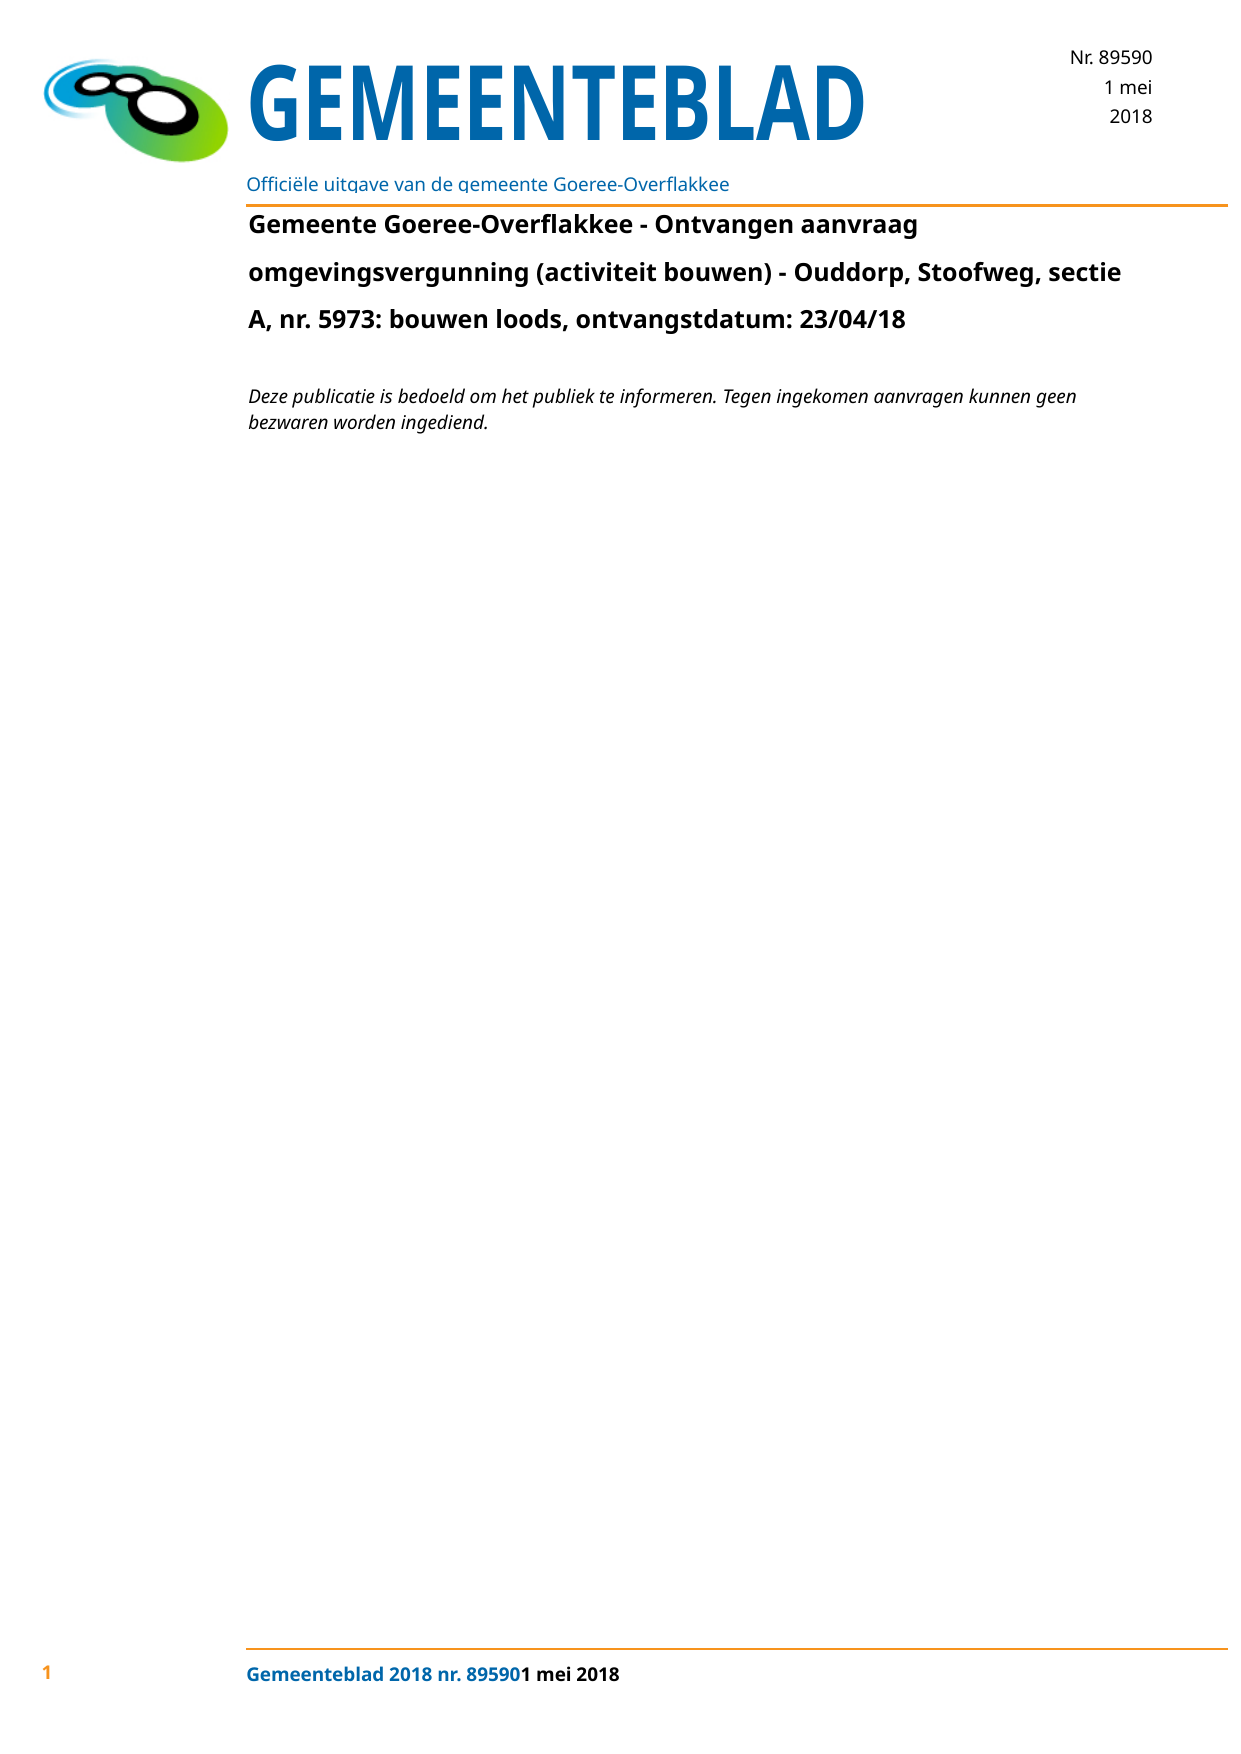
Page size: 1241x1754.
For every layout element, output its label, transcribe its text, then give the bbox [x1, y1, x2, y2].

text Deze publicatie is bedoeld om het publiek te informeren. Tegen ingekomen aanvragen kunnen geen bezwaren worden ingediend. [248, 384, 1152, 435]
text Gemeente Goeree-Overflakkee - Ontvangen aanvraag omgevingsvergunning (activiteit bouwen) - Ouddorp, Stoofweg, sectie A, nr. 5973: bouwen loods, ontvangstdatum: 23/04/18 [248, 207, 1152, 336]
picture [41, 47, 231, 172]
